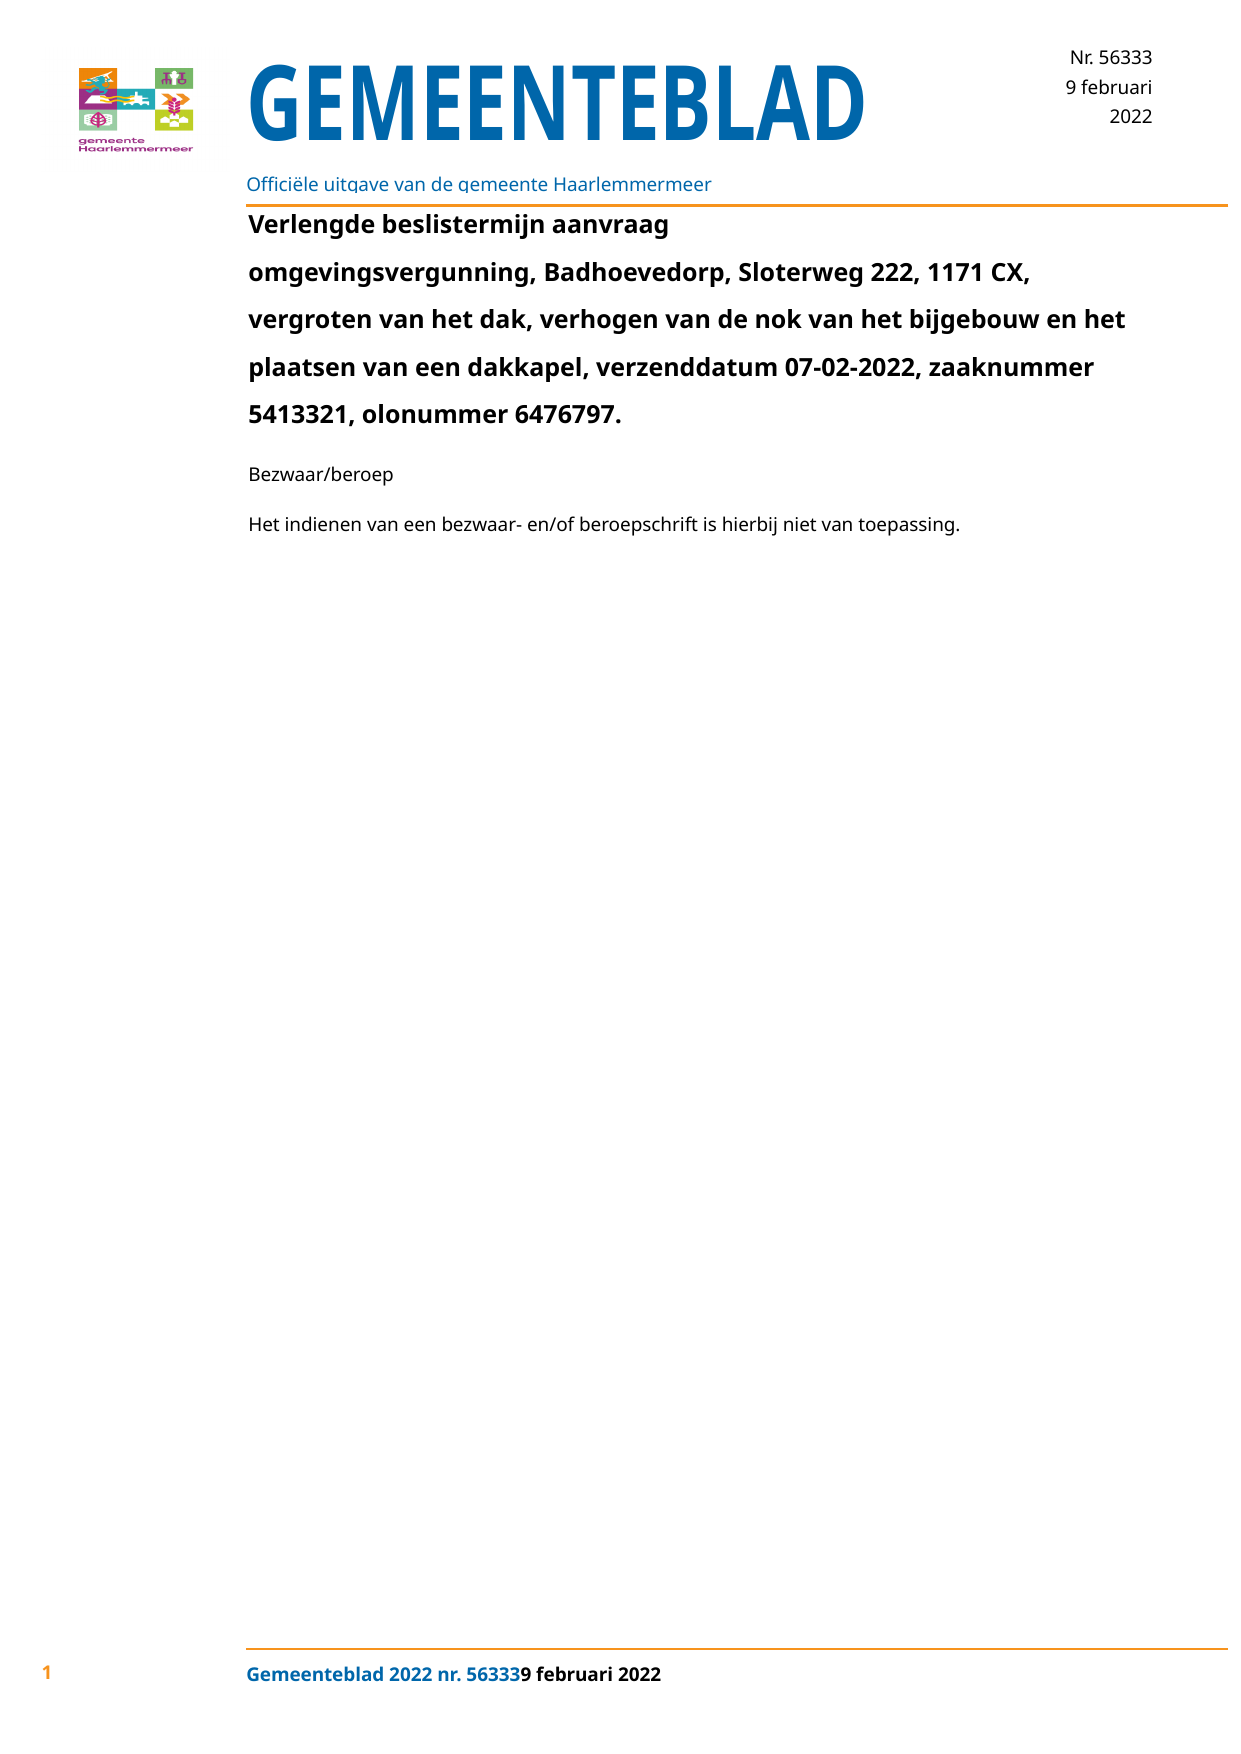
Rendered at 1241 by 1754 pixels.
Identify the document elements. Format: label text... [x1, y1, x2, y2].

picture [41, 47, 231, 172]
text Het indienen van een bezwaar- en/of beroepschrift is hierbij niet van toepassing. [248, 511, 1152, 537]
text Verlengde beslistermijn aanvraag omgevingsvergunning, Badhoevedorp, Sloterweg 222, 1171 CX, vergroten van het dak, verhogen van de nok van het bijgebouw en het plaatsen van een dakkapel, verzenddatum 07-02-2022, zaaknummer 5413321, olonummer 6476797. [248, 207, 1152, 431]
text Bezwaar/beroep [248, 461, 1152, 486]
